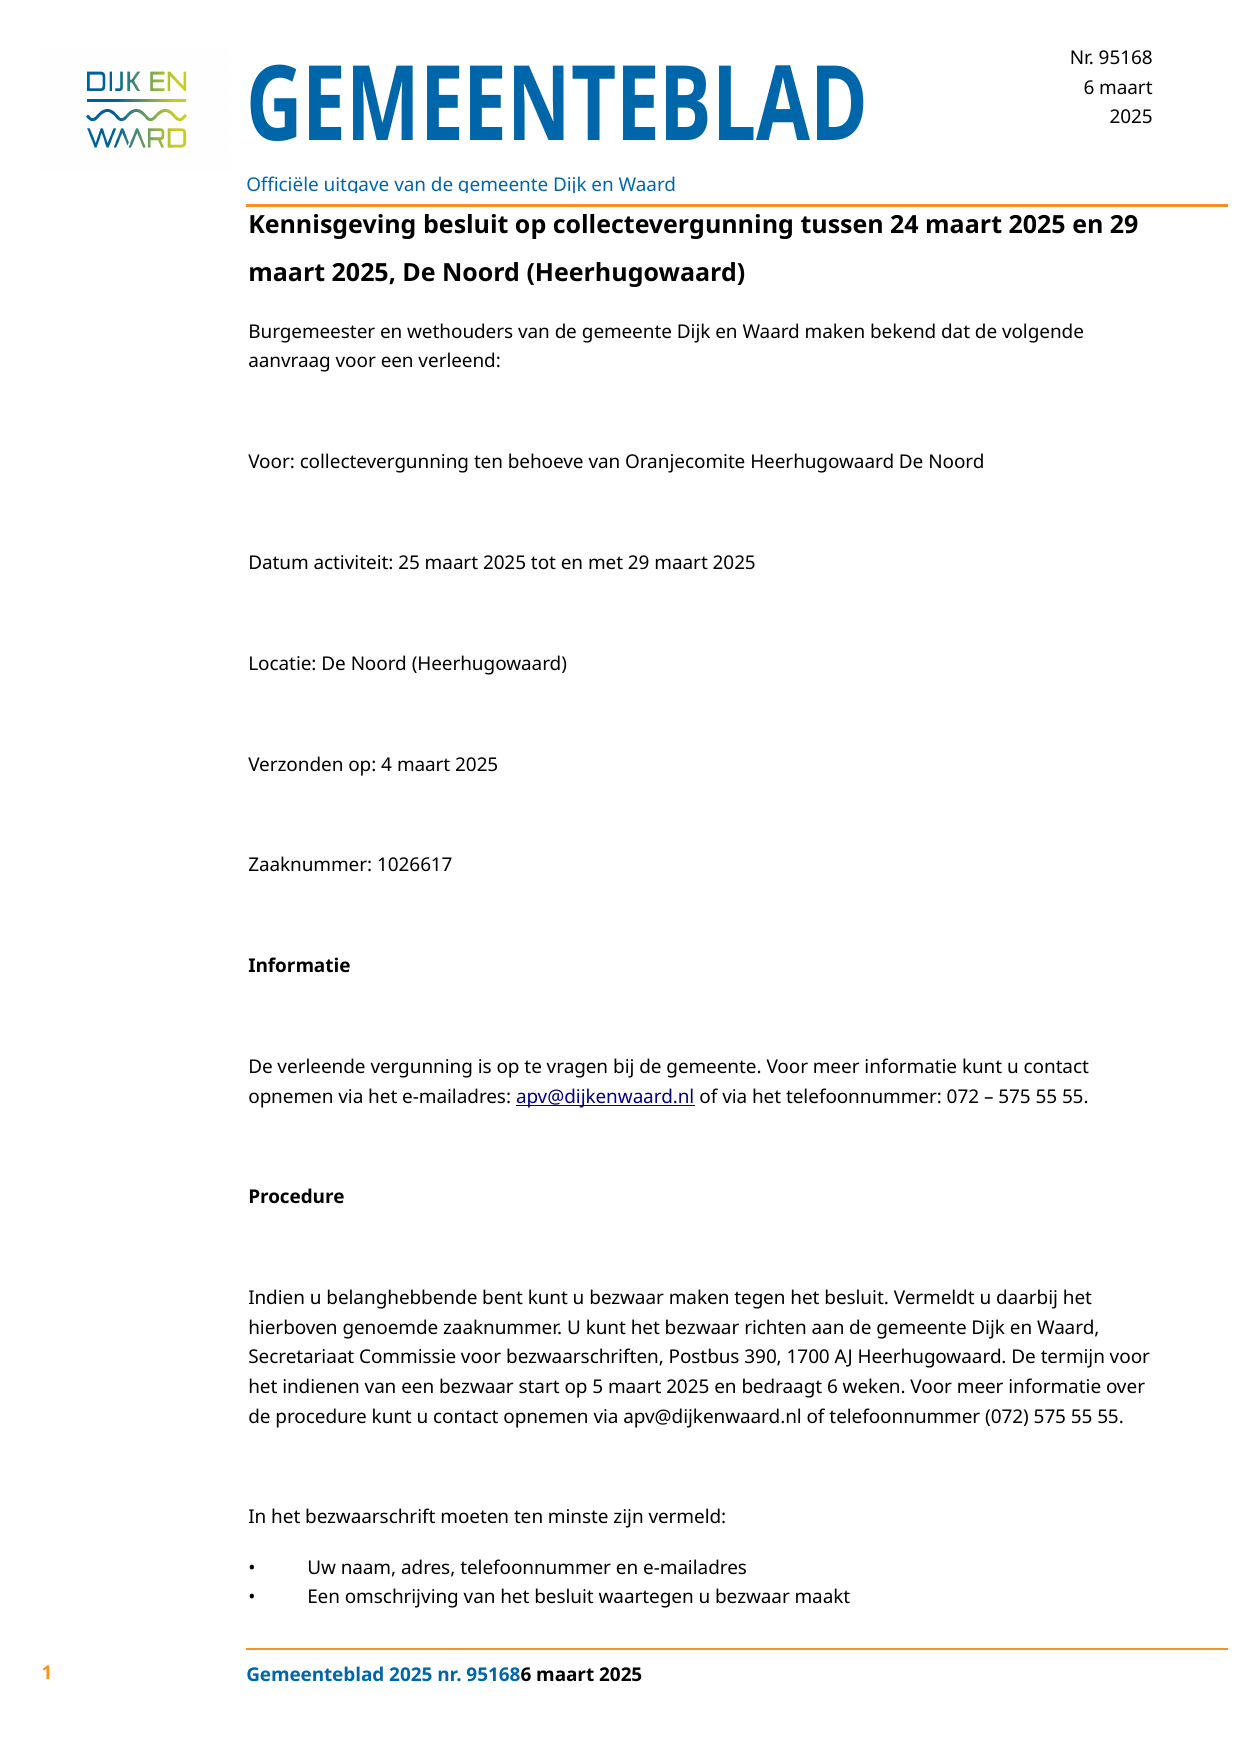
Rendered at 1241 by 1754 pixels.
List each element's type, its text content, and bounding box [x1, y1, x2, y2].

list Een omschrijving van het besluit waartegen u bezwaar maakt [248, 1584, 1152, 1609]
text Indien u belanghebbende bent kunt u bezwaar maken tegen het besluit. Vermeldt u daarbij het hierboven genoemde zaaknummer. U kunt het bezwaar richten aan de gemeente Dijk en Waard, Secretariaat Commissie voor bezwaarschriften, Postbus 390, 1700 AJ Heerhugowaard. De termijn voor het indienen van een bezwaar start op 5 maart 2025 en bedraagt 6 weken. Voor meer informatie over de procedure kunt u contact opnemen via apv@dijkenwaard.nl of telefoonnummer (072) 575 55 55. [248, 1284, 1152, 1429]
text De verleende vergunning is op te vragen bij de gemeente. Voor meer informatie kunt u contact opnemen via het e-mailadres: apv@dijkenwaard.nl of via het telefoonnummer: 072 – 575 55 55. [248, 1053, 1152, 1109]
picture [41, 47, 231, 172]
text Locatie: De Noord (Heerhugowaard) [248, 650, 1152, 676]
text Datum activiteit: 25 maart 2025 tot en met 29 maart 2025 [248, 549, 1152, 575]
text Zaaknummer: 1026617 [248, 852, 1152, 877]
text Procedure [248, 1184, 1152, 1209]
text Voor: collectevergunning ten behoeve van Oranjecomite Heerhugowaard De Noord [248, 448, 1152, 474]
text Verzonden op: 4 maart 2025 [248, 751, 1152, 777]
text Kennisgeving besluit op collectevergunning tussen 24 maart 2025 en 29 maart 2025, De Noord (Heerhugowaard) [248, 207, 1152, 288]
list Uw naam, adres, telefoonnummer en e-mailadres [248, 1554, 1152, 1580]
text Informatie [248, 952, 1152, 978]
text Burgemeester en wethouders van de gemeente Dijk en Waard maken bekend dat de volgende aanvraag voor een verleend: [248, 318, 1152, 373]
text In het bezwaarschrift moeten ten minste zijn vermeld: [248, 1504, 1152, 1529]
